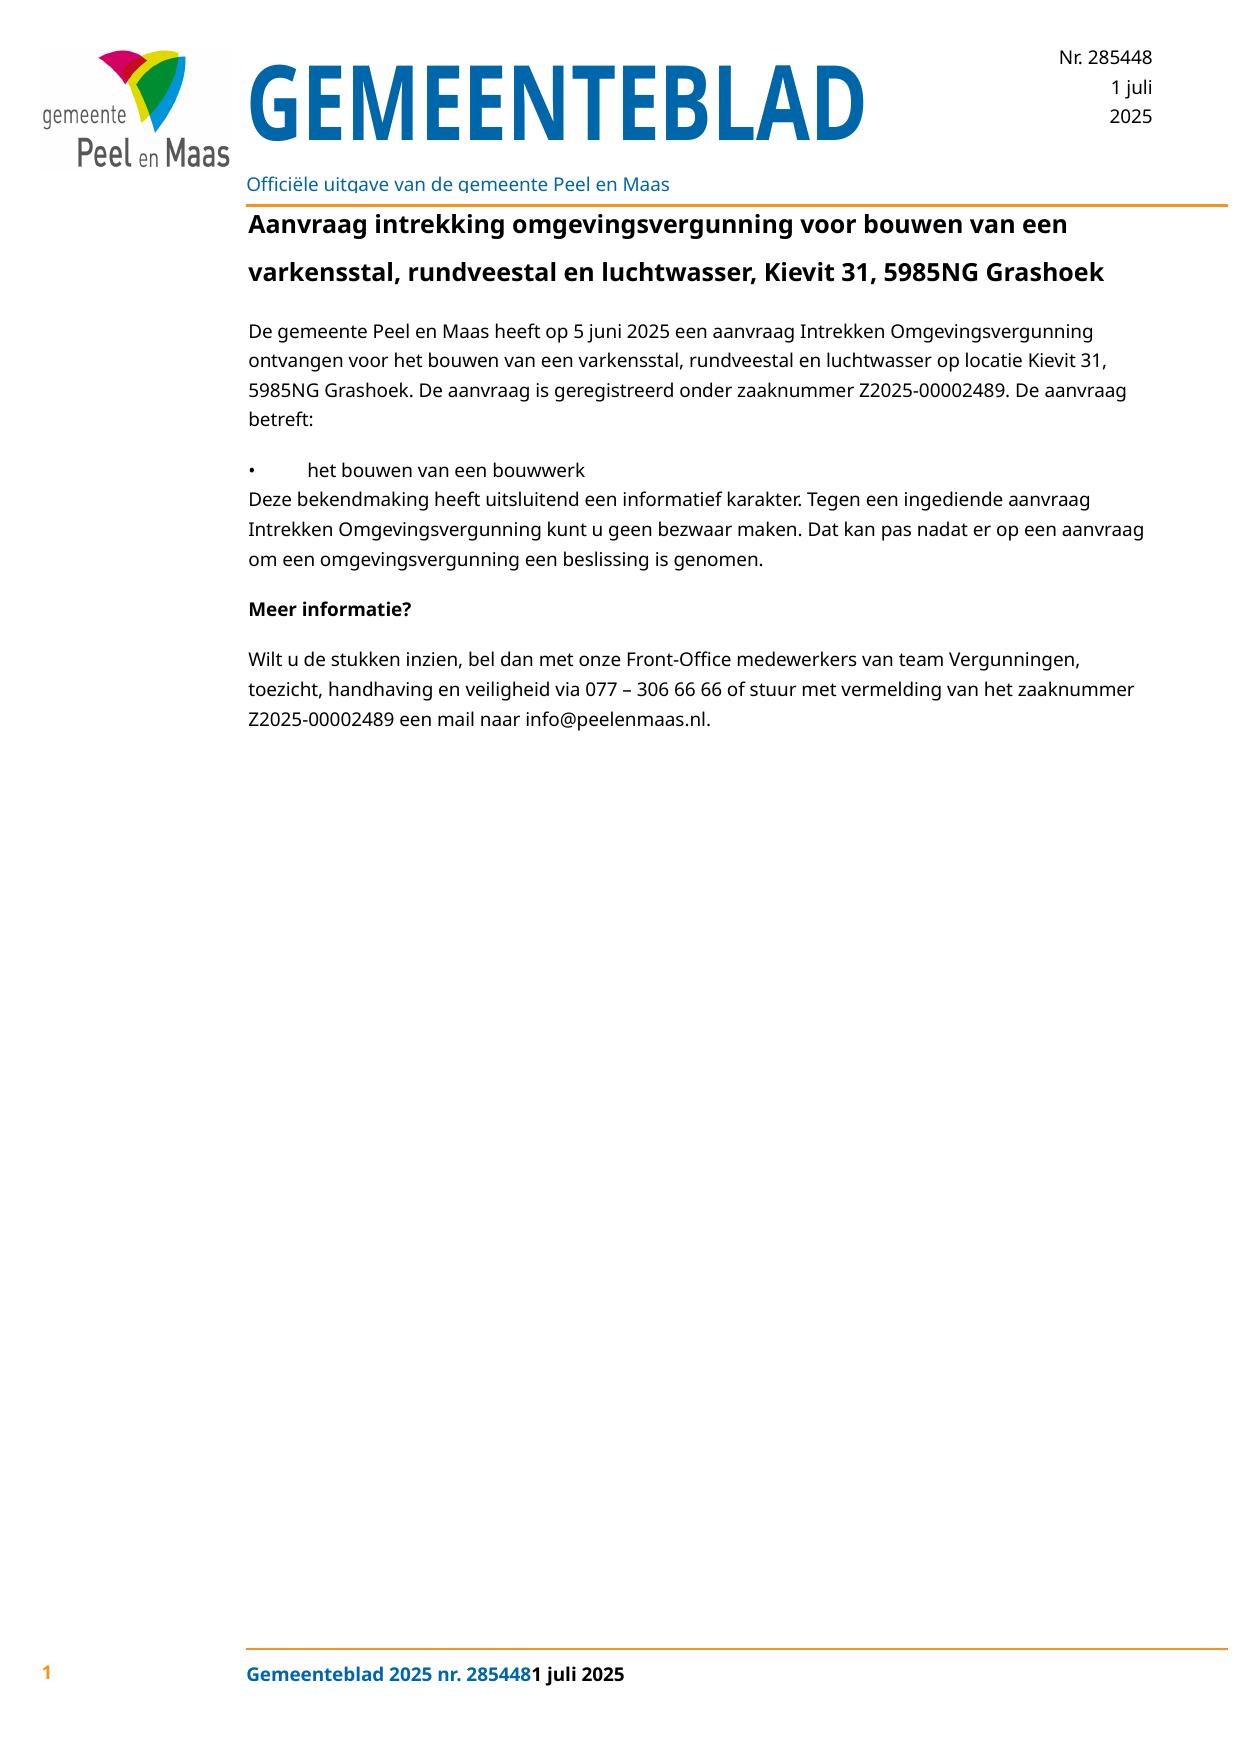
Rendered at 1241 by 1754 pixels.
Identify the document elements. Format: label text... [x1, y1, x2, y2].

text De gemeente Peel en Maas heeft op 5 juni 2025 een aanvraag Intrekken Omgevingsvergunning ontvangen voor het bouwen van een varkensstal, rundveestal en luchtwasser op locatie Kievit 31, 5985NG Grashoek. De aanvraag is geregistreerd onder zaaknummer Z2025-00002489. De aanvraag betreft: [248, 318, 1152, 432]
text Wilt u de stukken inzien, bel dan met onze Front-Office medewerkers van team Vergunningen, toezicht, handhaving en veiligheid via 077 – 306 66 66 of stuur met vermelding van het zaaknummer Z2025-00002489 een mail naar info@peelenmaas.nl. [248, 647, 1152, 732]
text Meer informatie? [248, 596, 1152, 622]
text Aanvraag intrekking omgevingsvergunning voor bouwen van een varkensstal, rundveestal en luchtwasser, Kievit 31, 5985NG Grashoek [248, 207, 1152, 288]
picture [41, 47, 231, 172]
text Deze bekendmaking heeft uitsluitend een informatief karakter. Tegen een ingediende aanvraag Intrekken Omgevingsvergunning kunt u geen bezwaar maken. Dat kan pas nadat er op een aanvraag om een omgevingsvergunning een beslissing is genomen. [248, 487, 1152, 572]
list het bouwen van een bouwwerk [248, 457, 1152, 483]
